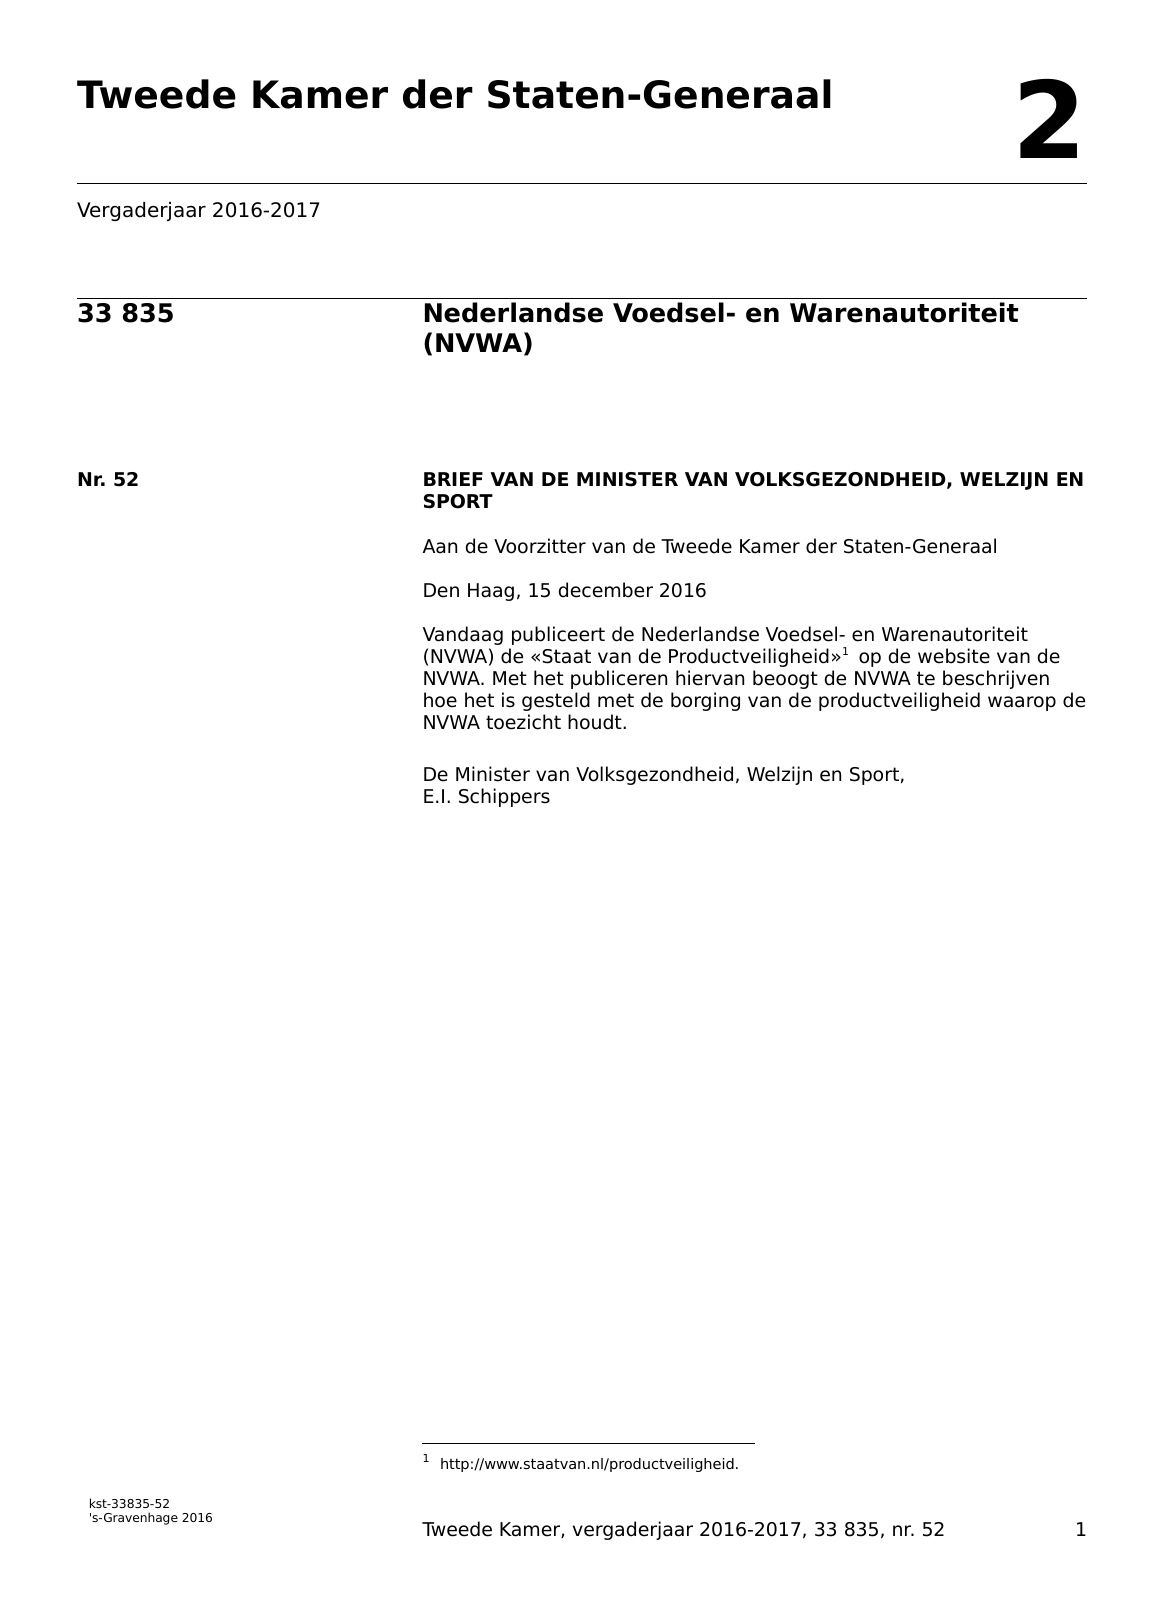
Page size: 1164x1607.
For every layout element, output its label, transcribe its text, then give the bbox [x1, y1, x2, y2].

text Den Haag, 15 december 2016 [422, 580, 1087, 602]
text Aan de Voorzitter van de Tweede Kamer der Staten-Generaal [422, 536, 1087, 557]
table_header 2 [886, 59, 1087, 183]
subtitle 33 835 Nederlandse Voedsel- en Warenautoriteit (NVWA) [77, 299, 1087, 358]
subtitle Nr. 52 BRIEF VAN DE MINISTER VAN VOLKSGEZONDHEID, WELZIJN EN SPORT [77, 469, 1087, 513]
table_header Tweede Kamer der Staten-Generaal [77, 59, 886, 183]
text kst-33835-52 [88, 1497, 323, 1511]
text http://www.staatvan.nl/productveiligheid. [422, 1452, 1087, 1474]
text De Minister van Volksgezondheid, Welzijn en Sport, E.I. Schippers [422, 764, 1087, 808]
text Vandaag publiceert de Nederlandse Voedsel- en Warenautoriteit (NVWA) de «Staat van de Productveiligheid» op de website van de NVWA. Met het publiceren hiervan beoogt de NVWA te beschrijven hoe het is gesteld met de borging van de productveiligheid waarop de NVWA toezicht houdt. [422, 624, 1087, 734]
text 's-Gravenhage 2016 [88, 1511, 323, 1525]
table_cell Vergaderjaar 2016-2017 [77, 184, 1087, 298]
